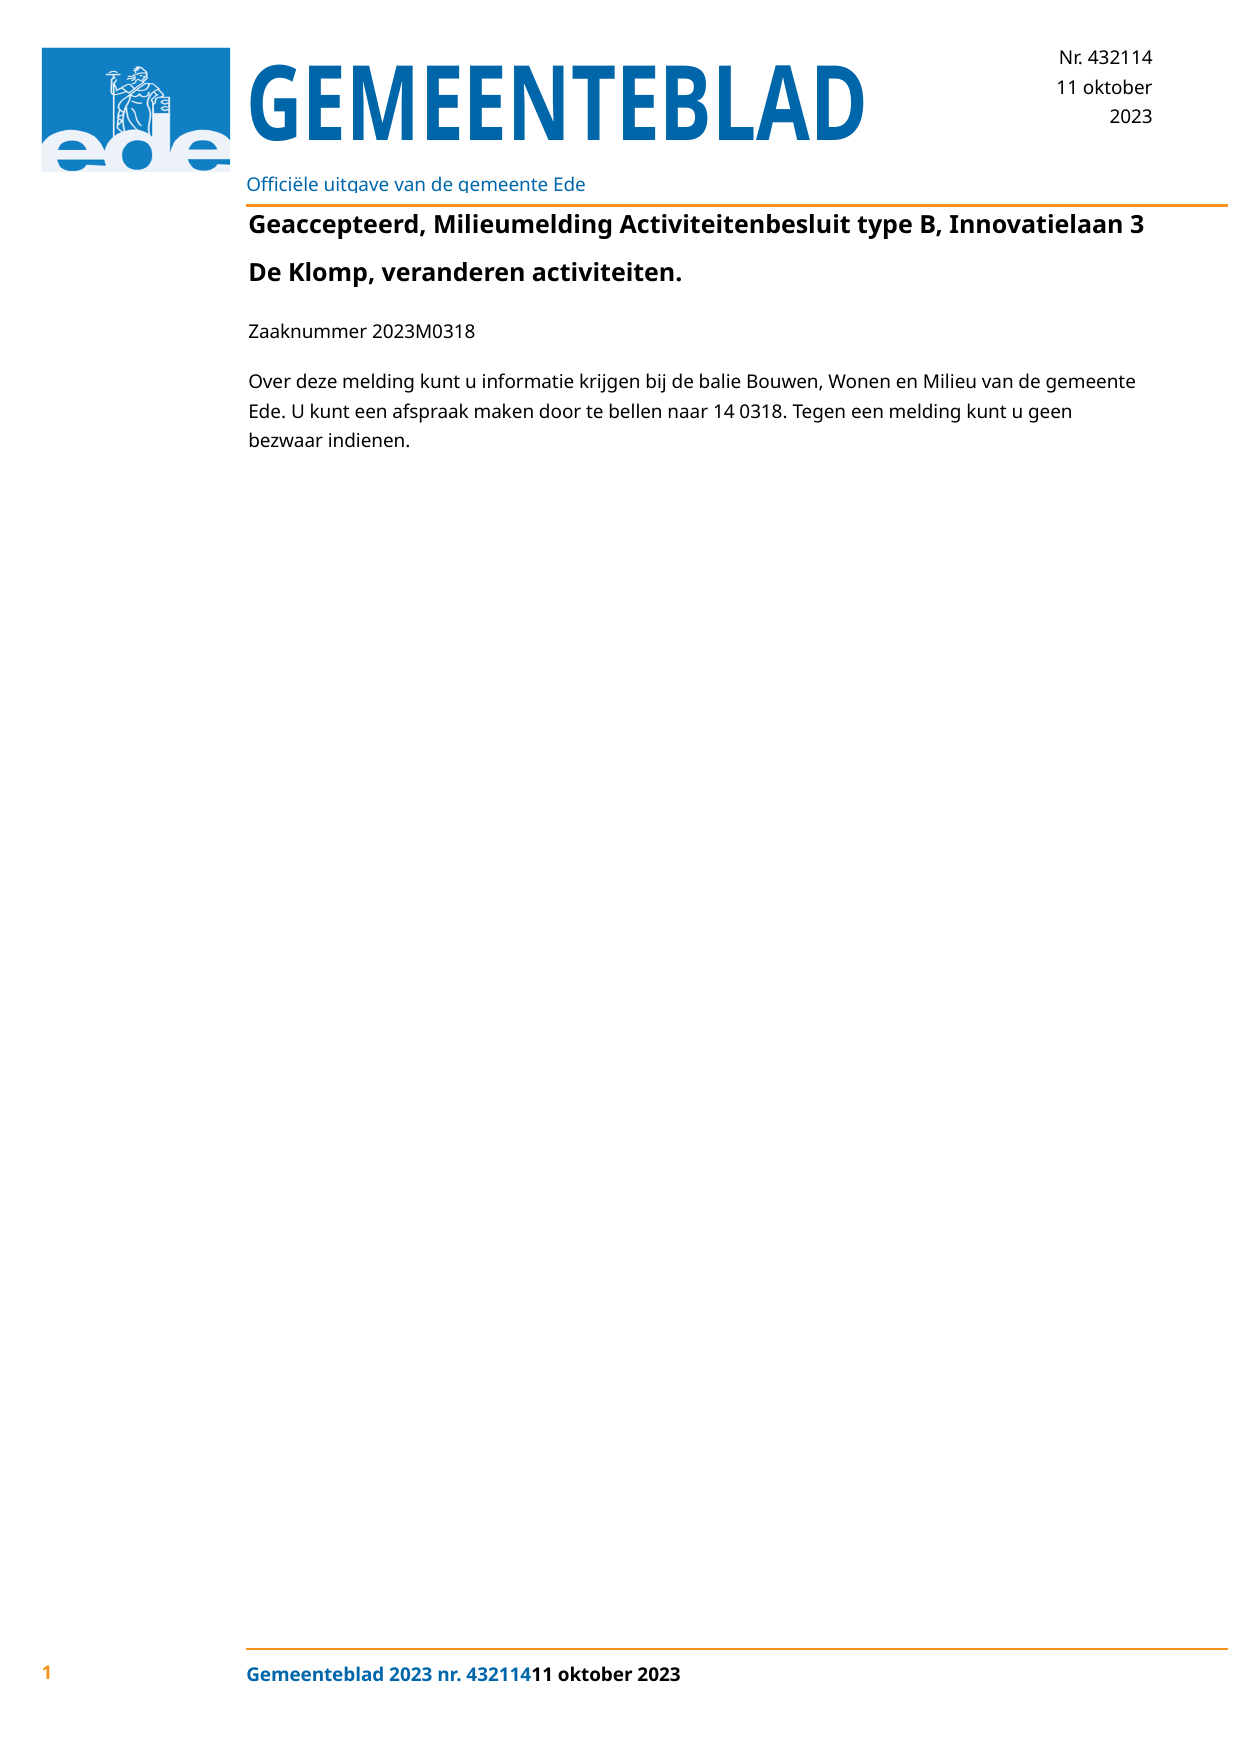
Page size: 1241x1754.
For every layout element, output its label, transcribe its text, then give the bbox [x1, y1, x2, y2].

text Zaaknummer 2023M0318 [248, 318, 1152, 344]
picture [41, 47, 231, 172]
text Over deze melding kunt u informatie krijgen bij de balie Bouwen, Wonen en Milieu van de gemeente Ede. U kunt een afspraak maken door te bellen naar 14 0318. Tegen een melding kunt u geen bezwaar indienen. [248, 368, 1152, 453]
text Geaccepteerd, Milieumelding Activiteitenbesluit type B, Innovatielaan 3 De Klomp, veranderen activiteiten. [248, 207, 1152, 288]
